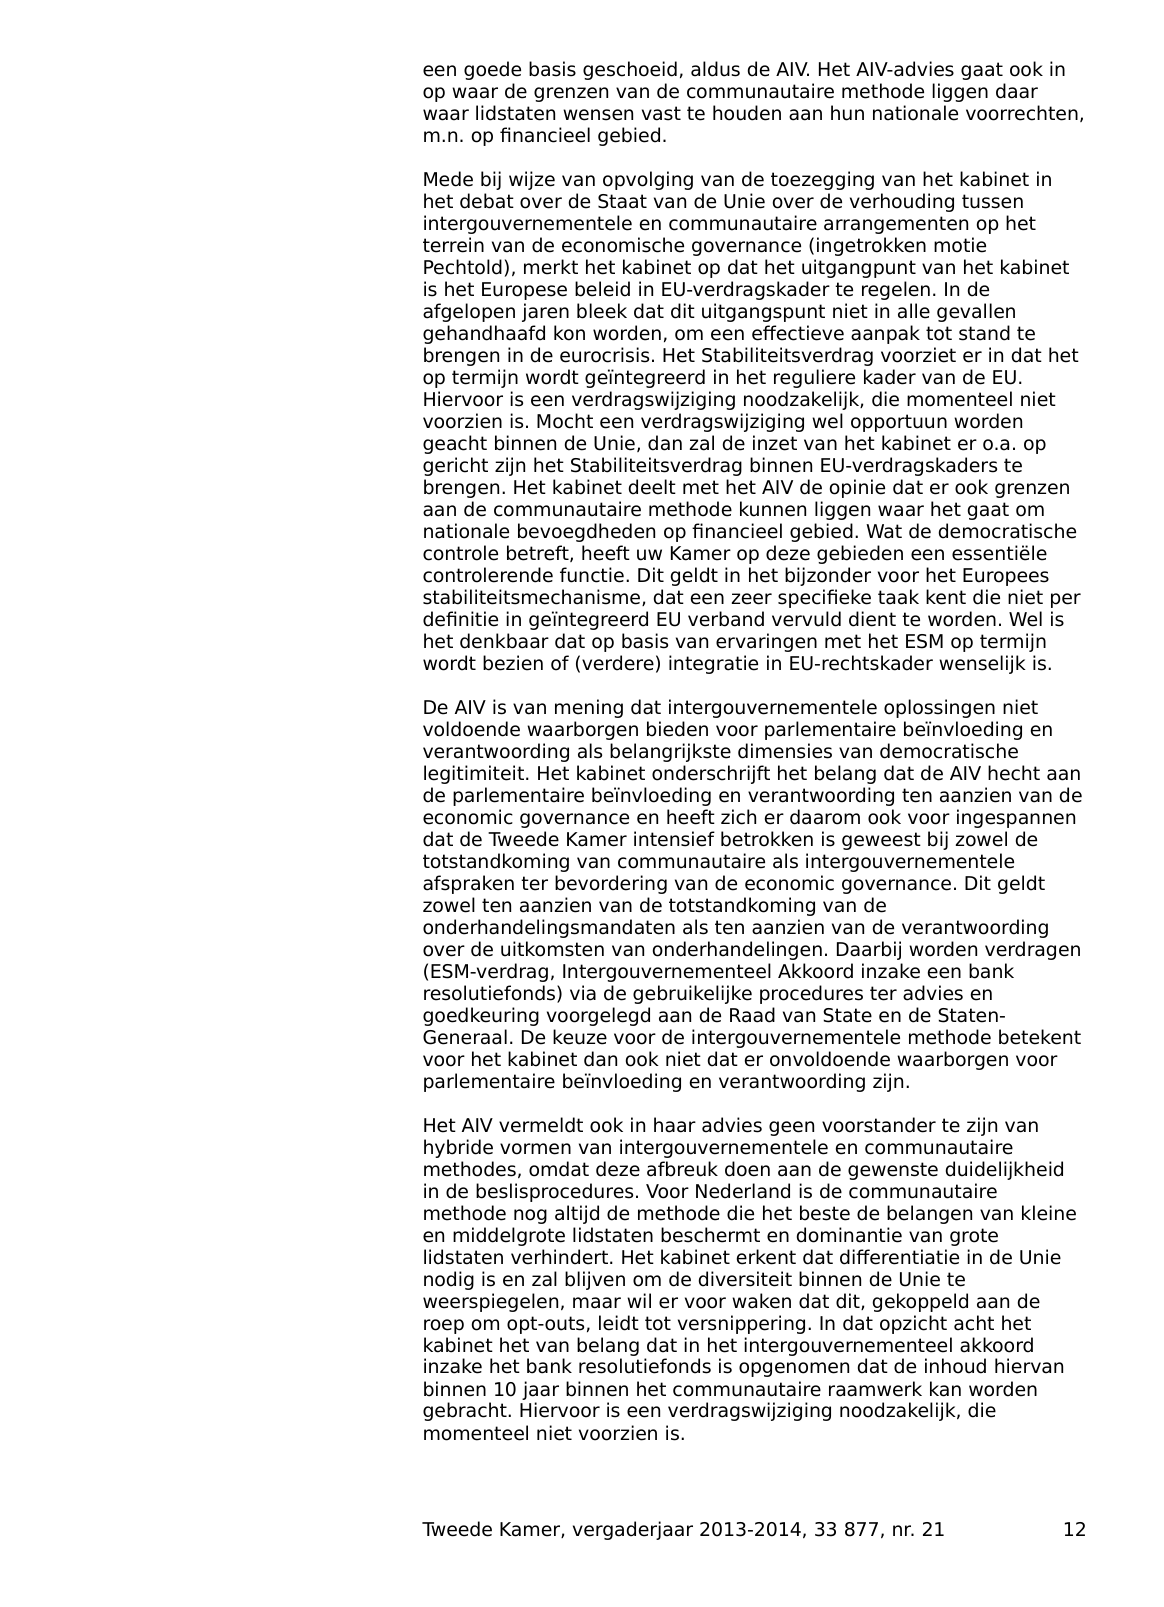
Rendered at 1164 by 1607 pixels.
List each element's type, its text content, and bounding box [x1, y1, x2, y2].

text De AIV is van mening dat intergouvernementele oplossingen niet voldoende waarborgen bieden voor parlementaire beïnvloeding en verantwoording als belangrijkste dimensies van democratische legitimiteit. Het kabinet onderschrijft het belang dat de AIV hecht aan de parlementaire beïnvloeding en verantwoording ten aanzien van de economic governance en heeft zich er daarom ook voor ingespannen dat de Tweede Kamer intensief betrokken is geweest bij zowel de totstandkoming van communautaire als intergouvernementele afspraken ter bevordering van de economic governance. Dit geldt zowel ten aanzien van de totstandkoming van de onderhandelingsmandaten als ten aanzien van de verantwoording over de uitkomsten van onderhandelingen. Daarbij worden verdragen (ESM-verdrag, Intergouvernementeel Akkoord inzake een bank resolutiefonds) via de gebruikelijke procedures ter advies en goedkeuring voorgelegd aan de Raad van State en de Staten-Generaal. De keuze voor de intergouvernementele methode betekent voor het kabinet dan ook niet dat er onvoldoende waarborgen voor parlementaire beïnvloeding en verantwoording zijn. [422, 697, 1087, 1092]
text Het AIV vermeldt ook in haar advies geen voorstander te zijn van hybride vormen van intergouvernementele en communautaire methodes, omdat deze afbreuk doen aan de gewenste duidelijkheid in de beslisprocedures. Voor Nederland is de communautaire methode nog altijd de methode die het beste de belangen van kleine en middelgrote lidstaten beschermt en dominantie van grote lidstaten verhindert. Het kabinet erkent dat differentiatie in de Unie nodig is en zal blijven om de diversiteit binnen de Unie te weerspiegelen, maar wil er voor waken dat dit, gekoppeld aan de roep om opt-outs, leidt tot versnippering. In dat opzicht acht het kabinet het van belang dat in het intergouvernementeel akkoord inzake het bank resolutiefonds is opgenomen dat de inhoud hiervan binnen 10 jaar binnen het communautaire raamwerk kan worden gebracht. Hiervoor is een verdragswijziging noodzakelijk, die momenteel niet voorzien is. [422, 1115, 1087, 1444]
text Mede bij wijze van opvolging van de toezegging van het kabinet in het debat over de Staat van de Unie over de verhouding tussen intergouvernementele en communautaire arrangementen op het terrein van de economische governance (ingetrokken motie Pechtold), merkt het kabinet op dat het uitgangpunt van het kabinet is het Europese beleid in EU-verdragskader te regelen. In de afgelopen jaren bleek dat dit uitgangspunt niet in alle gevallen gehandhaafd kon worden, om een effectieve aanpak tot stand te brengen in de eurocrisis. Het Stabiliteitsverdrag voorziet er in dat het op termijn wordt geïntegreerd in het reguliere kader van de EU. Hiervoor is een verdragswijziging noodzakelijk, die momenteel niet voorzien is. Mocht een verdragswijziging wel opportuun worden geacht binnen de Unie, dan zal de inzet van het kabinet er o.a. op gericht zijn het Stabiliteitsverdrag binnen EU-verdragskaders te brengen. Het kabinet deelt met het AIV de opinie dat er ook grenzen aan de communautaire methode kunnen liggen waar het gaat om nationale bevoegdheden op financieel gebied. Wat de democratische controle betreft, heeft uw Kamer op deze gebieden een essentiële controlerende functie. Dit geldt in het bijzonder voor het Europees stabiliteitsmechanisme, dat een zeer specifieke taak kent die niet per definitie in geïntegreerd EU verband vervuld dient te worden. Wel is het denkbaar dat op basis van ervaringen met het ESM op termijn wordt bezien of (verdere) integratie in EU-rechtskader wenselijk is. [422, 169, 1087, 675]
text een goede basis geschoeid, aldus de AIV. Het AIV-advies gaat ook in op waar de grenzen van de communautaire methode liggen daar waar lidstaten wensen vast te houden aan hun nationale voorrechten, m.n. op financieel gebied. [422, 59, 1087, 147]
